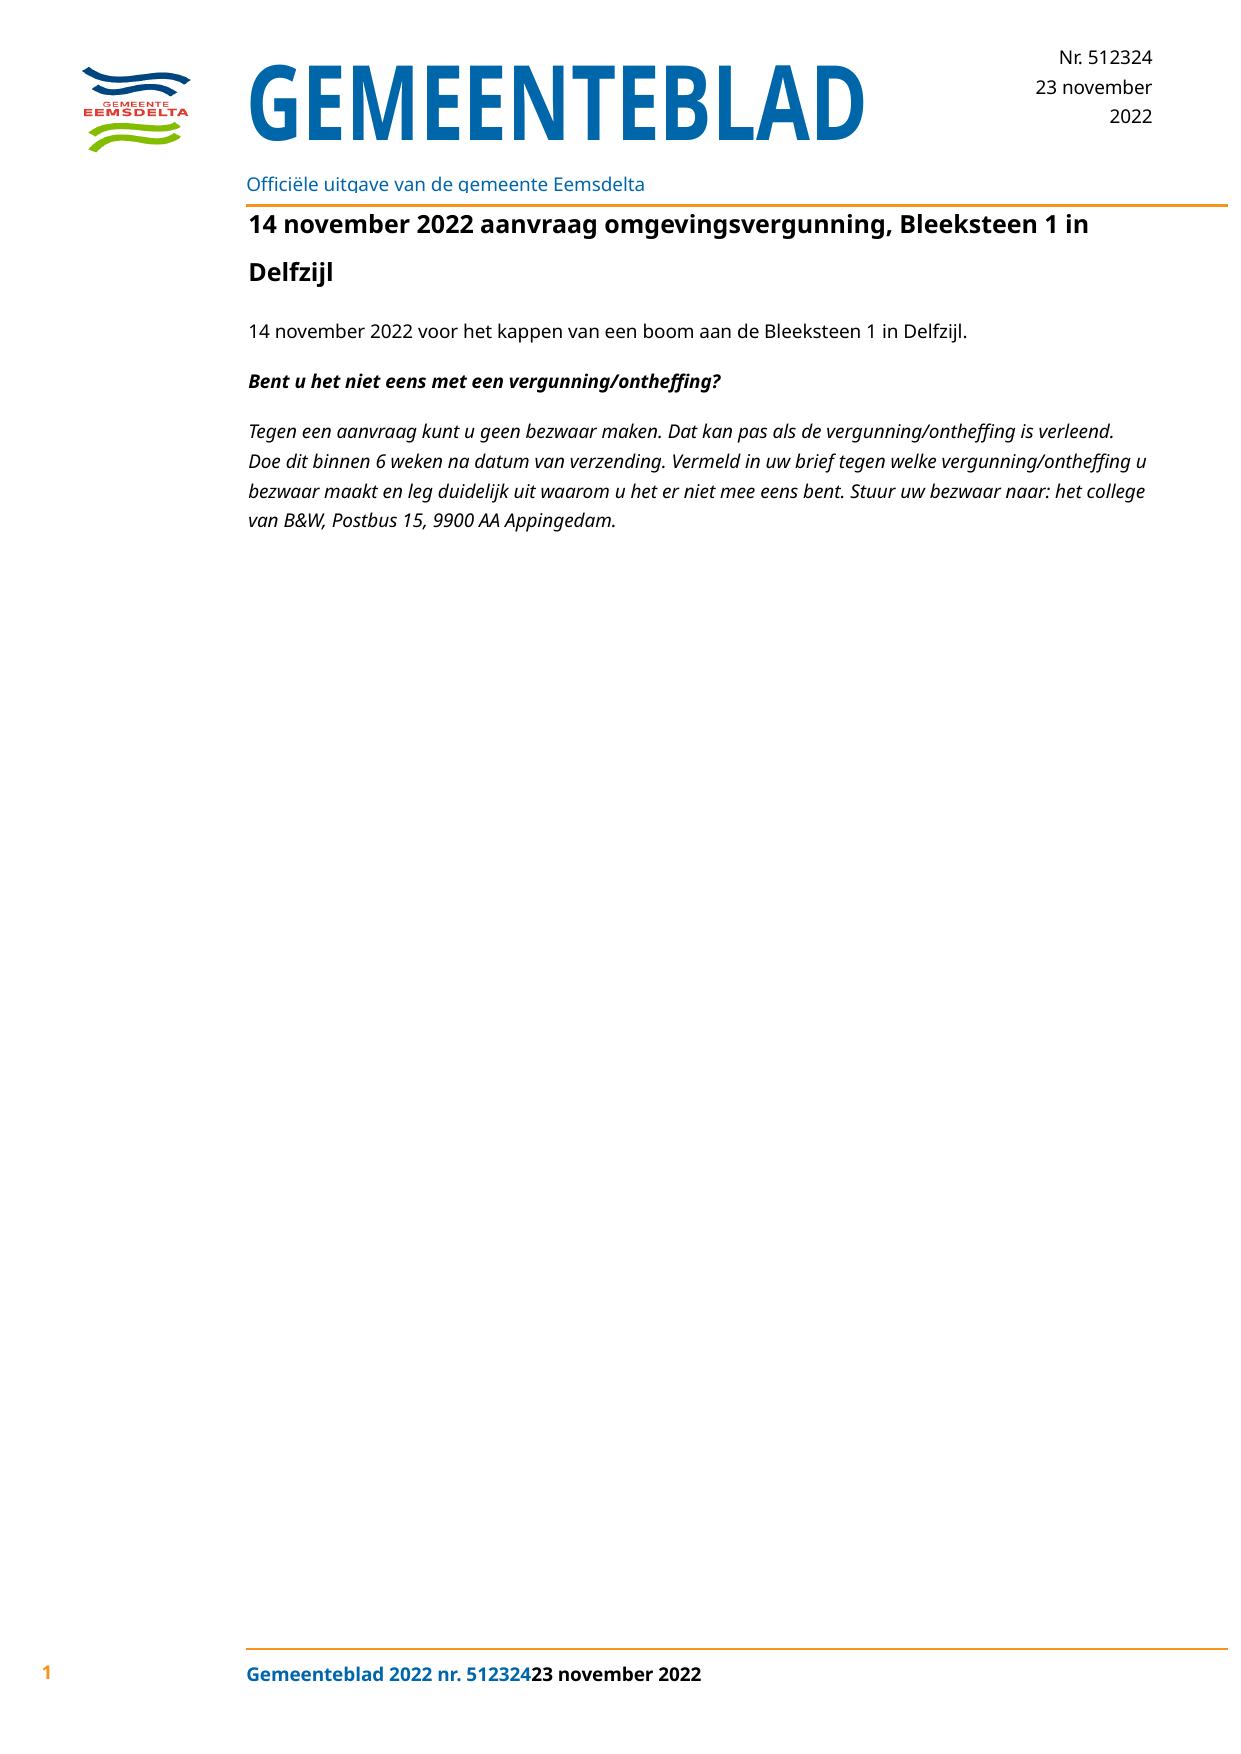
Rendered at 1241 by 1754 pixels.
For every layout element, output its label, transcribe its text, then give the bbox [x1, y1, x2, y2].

text Tegen een aanvraag kunt u geen bezwaar maken. Dat kan pas als de vergunning/ontheffing is verleend. Doe dit binnen 6 weken na datum van verzending. Vermeld in uw brief tegen welke vergunning/ontheffing u bezwaar maakt en leg duidelijk uit waarom u het er niet mee eens bent. Stuur uw bezwaar naar: het college van B&W, Postbus 15, 9900 AA Appingedam. [248, 419, 1152, 533]
text 14 november 2022 aanvraag omgevingsvergunning, Bleeksteen 1 in Delfzijl [248, 207, 1152, 288]
picture [41, 47, 231, 172]
text 14 november 2022 voor het kappen van een boom aan de Bleeksteen 1 in Delfzijl. [248, 318, 1152, 344]
text Bent u het niet eens met een vergunning/ontheffing? [248, 368, 1152, 394]
